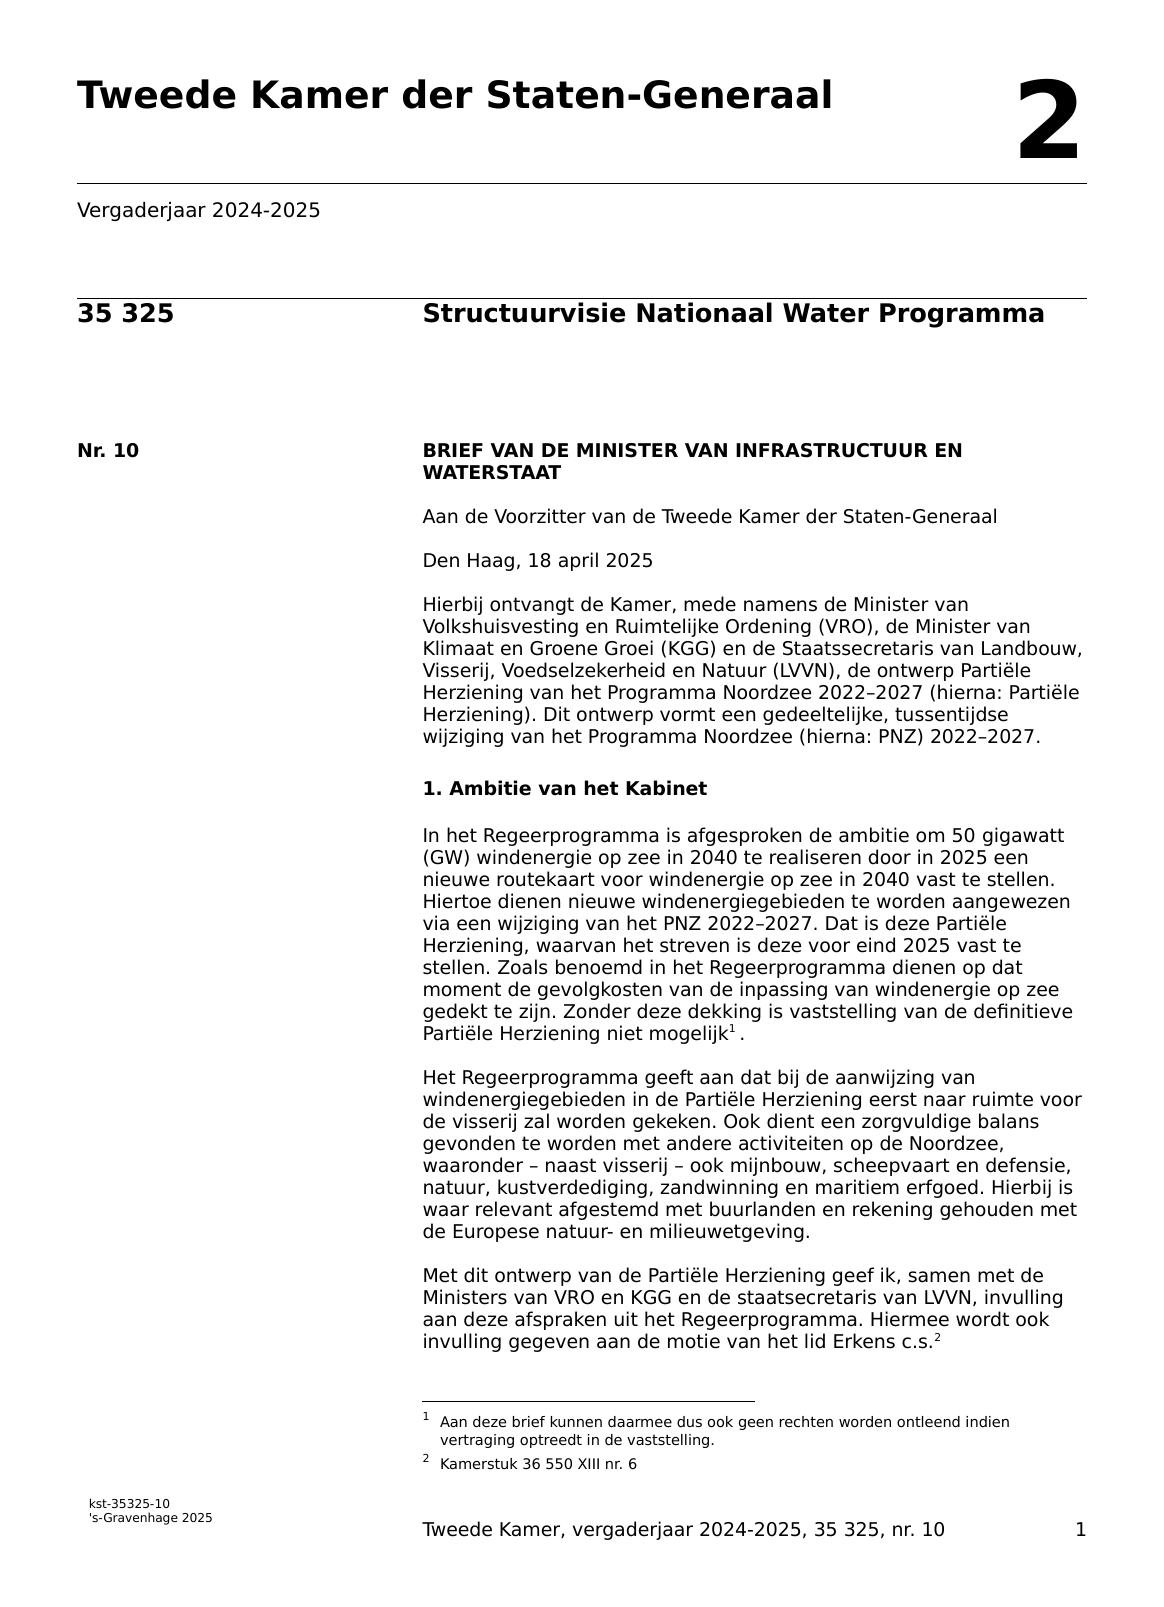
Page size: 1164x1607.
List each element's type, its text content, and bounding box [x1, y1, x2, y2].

text Aan de Voorzitter van de Tweede Kamer der Staten-Generaal [422, 506, 1087, 528]
text kst-35325-10 [88, 1497, 323, 1511]
text Hierbij ontvangt de Kamer, mede namens de Minister van Volkshuisvesting en Ruimtelijke Ordening (VRO), de Minister van Klimaat en Groene Groei (KGG) en de Staatssecretaris van Landbouw, Visserij, Voedselzekerheid en Natuur (LVVN), de ontwerp Partiële Herziening van het Programma Noordzee 2022–2027 (hierna: Partiële Herziening). Dit ontwerp vormt een gedeeltelijke, tussentijdse wijziging van het Programma Noordzee (hierna: PNZ) 2022–2027. [422, 594, 1087, 748]
text In het Regeerprogramma is afgesproken de ambitie om 50 gigawatt (GW) windenergie op zee in 2040 te realiseren door in 2025 een nieuwe routekaart voor windenergie op zee in 2040 vast te stellen. Hiertoe dienen nieuwe windenergiegebieden te worden aangewezen via een wijziging van het PNZ 2022–2027. Dat is deze Partiële Herziening, waarvan het streven is deze voor eind 2025 vast te stellen. Zoals benoemd in het Regeerprogramma dienen op dat moment de gevolgkosten van de inpassing van windenergie op zee gedekt te zijn. Zonder deze dekking is vaststelling van de definitieve Partiële Herziening niet mogelijk. [422, 825, 1087, 1045]
table_cell Vergaderjaar 2024-2025 [77, 184, 1087, 298]
text 's-Gravenhage 2025 [88, 1511, 323, 1525]
text Den Haag, 18 april 2025 [422, 550, 1087, 572]
subtitle 35 325 Structuurvisie Nationaal Water Programma [77, 299, 1087, 329]
text Kamerstuk 36 550 XIII nr. 6 [422, 1452, 1087, 1474]
subtitle 1. Ambitie van het Kabinet [422, 778, 1087, 800]
table_header 2 [886, 59, 1087, 183]
text Met dit ontwerp van de Partiële Herziening geef ik, samen met de Ministers van VRO en KGG en de staatsecretaris van LVVN, invulling aan deze afspraken uit het Regeerprogramma. Hiermee wordt ook invulling gegeven aan de motie van het lid Erkens c.s. [422, 1265, 1087, 1353]
text Aan deze brief kunnen daarmee dus ook geen rechten worden ontleend indien vertraging optreedt in de vaststelling. [422, 1410, 1087, 1449]
table_header Tweede Kamer der Staten-Generaal [77, 59, 886, 183]
subtitle Nr. 10 BRIEF VAN DE MINISTER VAN INFRASTRUCTUUR EN WATERSTAAT [77, 440, 1087, 484]
text Het Regeerprogramma geeft aan dat bij de aanwijzing van windenergiegebieden in de Partiële Herziening eerst naar ruimte voor de visserij zal worden gekeken. Ook dient een zorgvuldige balans gevonden te worden met andere activiteiten op de Noordzee, waaronder – naast visserij – ook mijnbouw, scheepvaart en defensie, natuur, kustverdediging, zandwinning en maritiem erfgoed. Hierbij is waar relevant afgestemd met buurlanden en rekening gehouden met de Europese natuur- en milieuwetgeving. [422, 1067, 1087, 1243]
